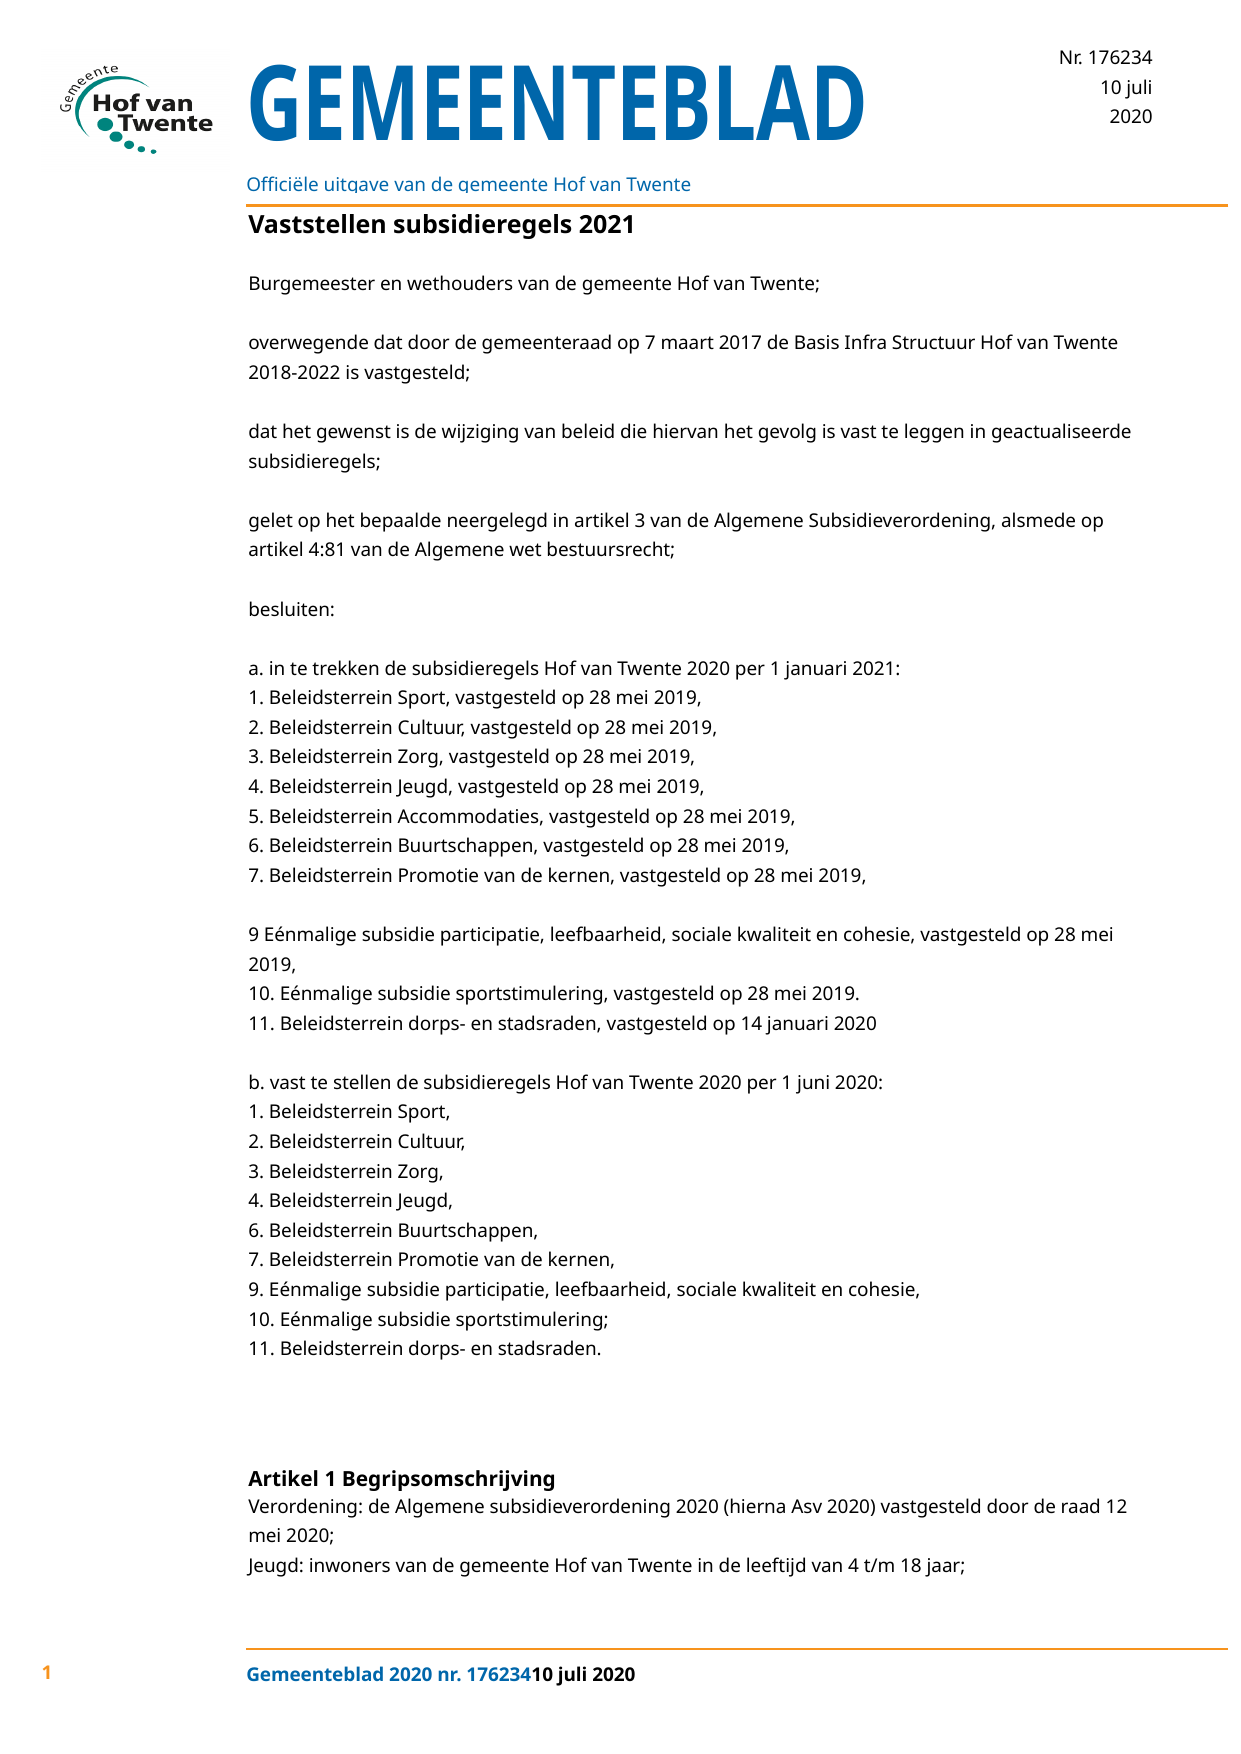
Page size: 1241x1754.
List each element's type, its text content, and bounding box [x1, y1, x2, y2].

text 10. Eénmalige subsidie sportstimulering, vastgesteld op 28 mei 2019. [248, 980, 1152, 1006]
text 6. Beleidsterrein Buurtschappen, [248, 1217, 1152, 1243]
text 7. Beleidsterrein Promotie van de kernen, vastgesteld op 28 mei 2019, [248, 862, 1152, 888]
text 11. Beleidsterrein dorps- en stadsraden. [248, 1335, 1152, 1361]
text 2. Beleidsterrein Cultuur, [248, 1128, 1152, 1154]
text Artikel 1 Begripsomschrijving [248, 1464, 1152, 1493]
text 5. Beleidsterrein Accommodaties, vastgesteld op 28 mei 2019, [248, 803, 1152, 828]
text 1. Beleidsterrein Sport, vastgesteld op 28 mei 2019, [248, 684, 1152, 710]
text 4. Beleidsterrein Jeugd, vastgesteld op 28 mei 2019, [248, 773, 1152, 799]
text 9 Eénmalige subsidie participatie, leefbaarheid, sociale kwaliteit en cohesie, vastgesteld op 28 mei 2019, [248, 921, 1152, 976]
text Jeugd: inwoners van de gemeente Hof van Twente in de leeftijd van 4 t/m 18 jaar; [248, 1552, 1152, 1578]
text 6. Beleidsterrein Buurtschappen, vastgesteld op 28 mei 2019, [248, 832, 1152, 858]
text 7. Beleidsterrein Promotie van de kernen, [248, 1247, 1152, 1272]
text 4. Beleidsterrein Jeugd, [248, 1187, 1152, 1213]
text Vaststellen subsidieregels 2021 [248, 207, 1152, 241]
text 3. Beleidsterrein Zorg, [248, 1158, 1152, 1183]
text dat het gewenst is de wijziging van beleid die hiervan het gevolg is vast te leggen in geactualiseerde subsidieregels; [248, 418, 1152, 473]
text besluiten: [248, 596, 1152, 621]
text 1. Beleidsterrein Sport, [248, 1099, 1152, 1124]
text 3. Beleidsterrein Zorg, vastgesteld op 28 mei 2019, [248, 744, 1152, 769]
text b. vast te stellen de subsidieregels Hof van Twente 2020 per 1 juni 2020: [248, 1069, 1152, 1095]
text overwegende dat door de gemeenteraad op 7 maart 2017 de Basis Infra Structuur Hof van Twente 2018-2022 is vastgesteld; [248, 329, 1152, 385]
text Burgemeester en wethouders van de gemeente Hof van Twente; [248, 270, 1152, 296]
text a. in te trekken de subsidieregels Hof van Twente 2020 per 1 januari 2021: [248, 655, 1152, 681]
text 10. Eénmalige subsidie sportstimulering; [248, 1306, 1152, 1331]
picture [41, 47, 231, 172]
text Verordening: de Algemene subsidieverordening 2020 (hierna Asv 2020) vastgesteld door de raad 12 mei 2020; [248, 1493, 1152, 1548]
text 2. Beleidsterrein Cultuur, vastgesteld op 28 mei 2019, [248, 714, 1152, 740]
text gelet op het bepaalde neergelegd in artikel 3 van de Algemene Subsidieverordening, alsmede op artikel 4:81 van de Algemene wet bestuursrecht; [248, 507, 1152, 562]
text 11. Beleidsterrein dorps- en stadsraden, vastgesteld op 14 januari 2020 [248, 1010, 1152, 1036]
text 9. Eénmalige subsidie participatie, leefbaarheid, sociale kwaliteit en cohesie, [248, 1276, 1152, 1302]
